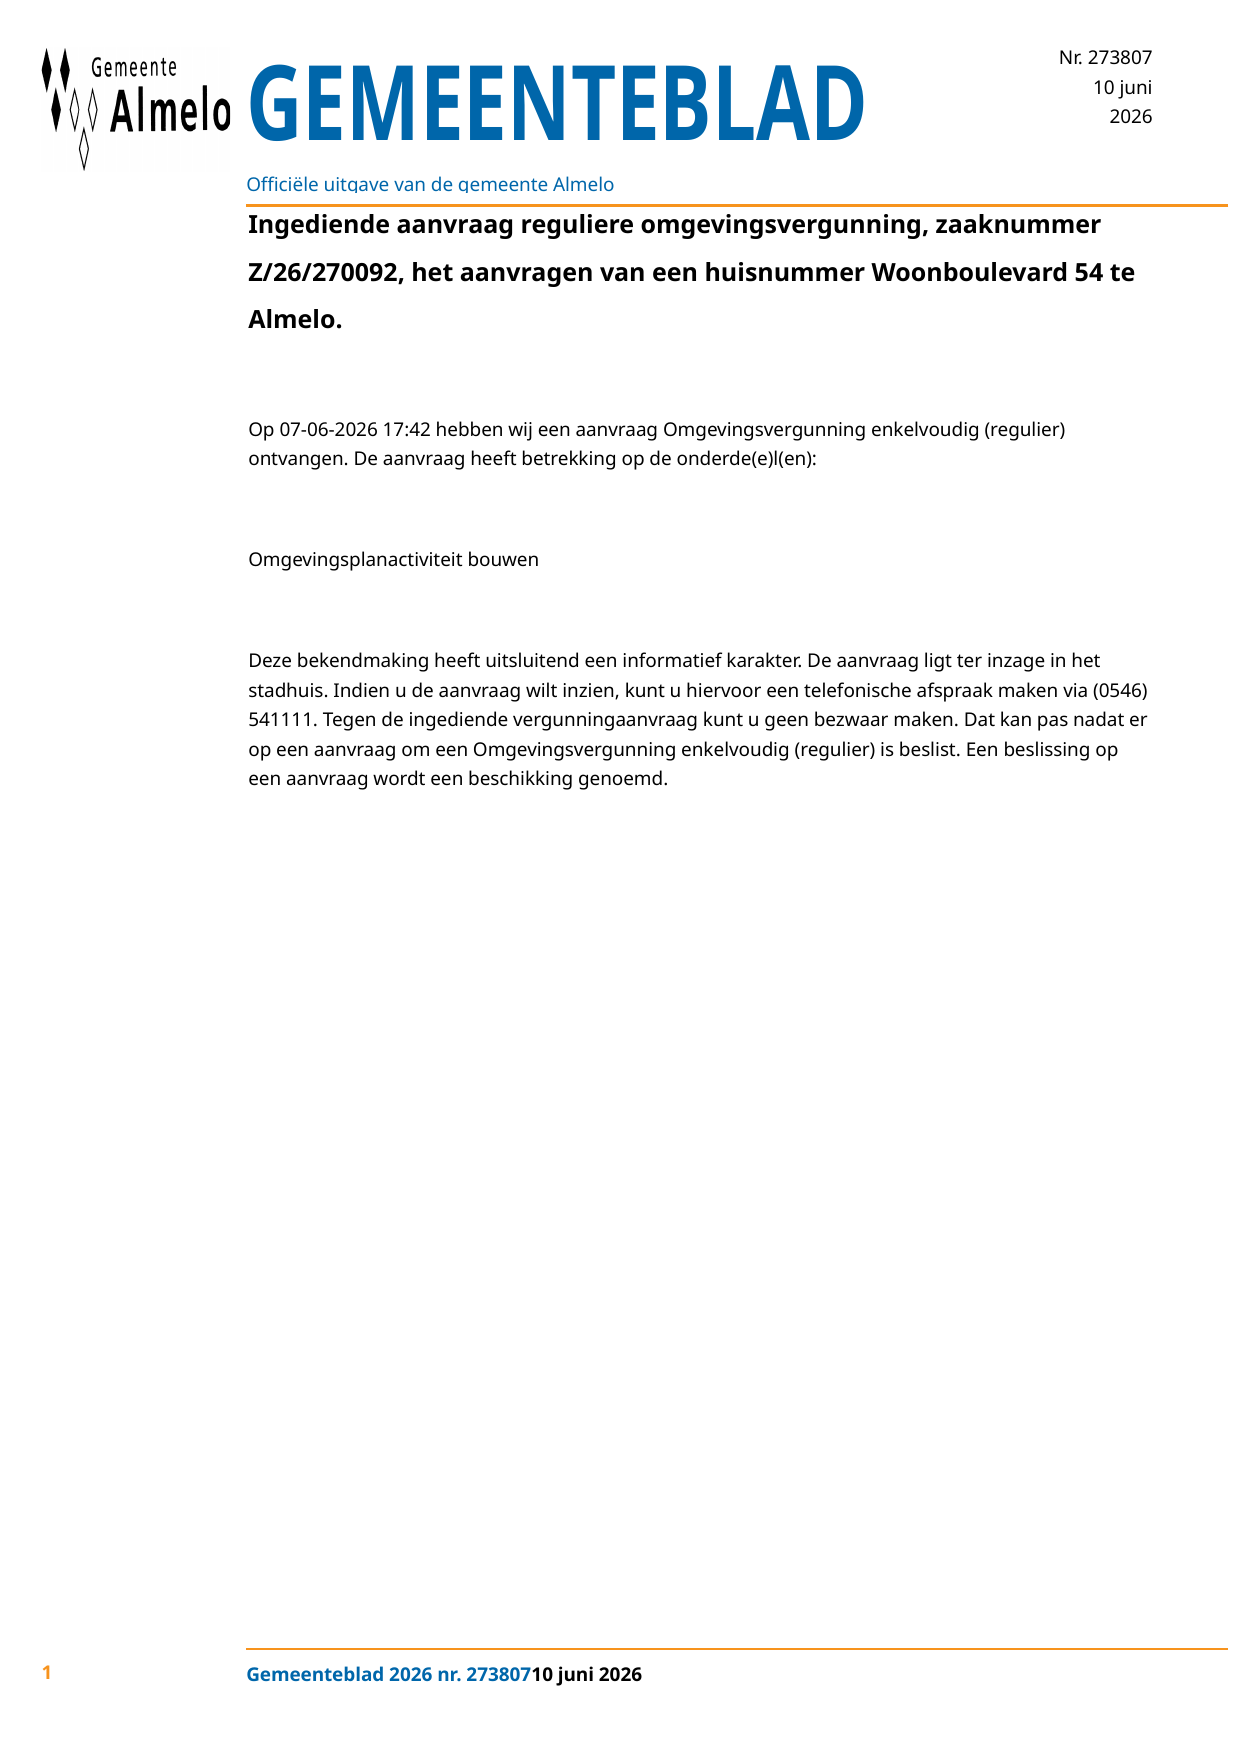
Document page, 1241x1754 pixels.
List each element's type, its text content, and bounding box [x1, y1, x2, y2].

text Omgevingsplanactiviteit bouwen [248, 546, 1152, 572]
picture [41, 47, 231, 172]
text Ingediende aanvraag reguliere omgevingsvergunning, zaaknummer Z/26/270092, het aanvragen van een huisnummer Woonboulevard 54 te Almelo. [248, 207, 1152, 336]
text Deze bekendmaking heeft uitsluitend een informatief karakter. De aanvraag ligt ter inzage in het stadhuis. Indien u de aanvraag wilt inzien, kunt u hiervoor een telefonische afspraak maken via (0546) 541111. Tegen de ingediende vergunningaanvraag kunt u geen bezwaar maken. Dat kan pas nadat er op een aanvraag om een Omgevingsvergunning enkelvoudig (regulier) is beslist. Een beslissing op een aanvraag wordt een beschikking genoemd. [248, 647, 1152, 791]
text Op 07-06-2026 17:42 hebben wij een aanvraag Omgevingsvergunning enkelvoudig (regulier) ontvangen. De aanvraag heeft betrekking op de onderde(e)l(en): [248, 416, 1152, 471]
